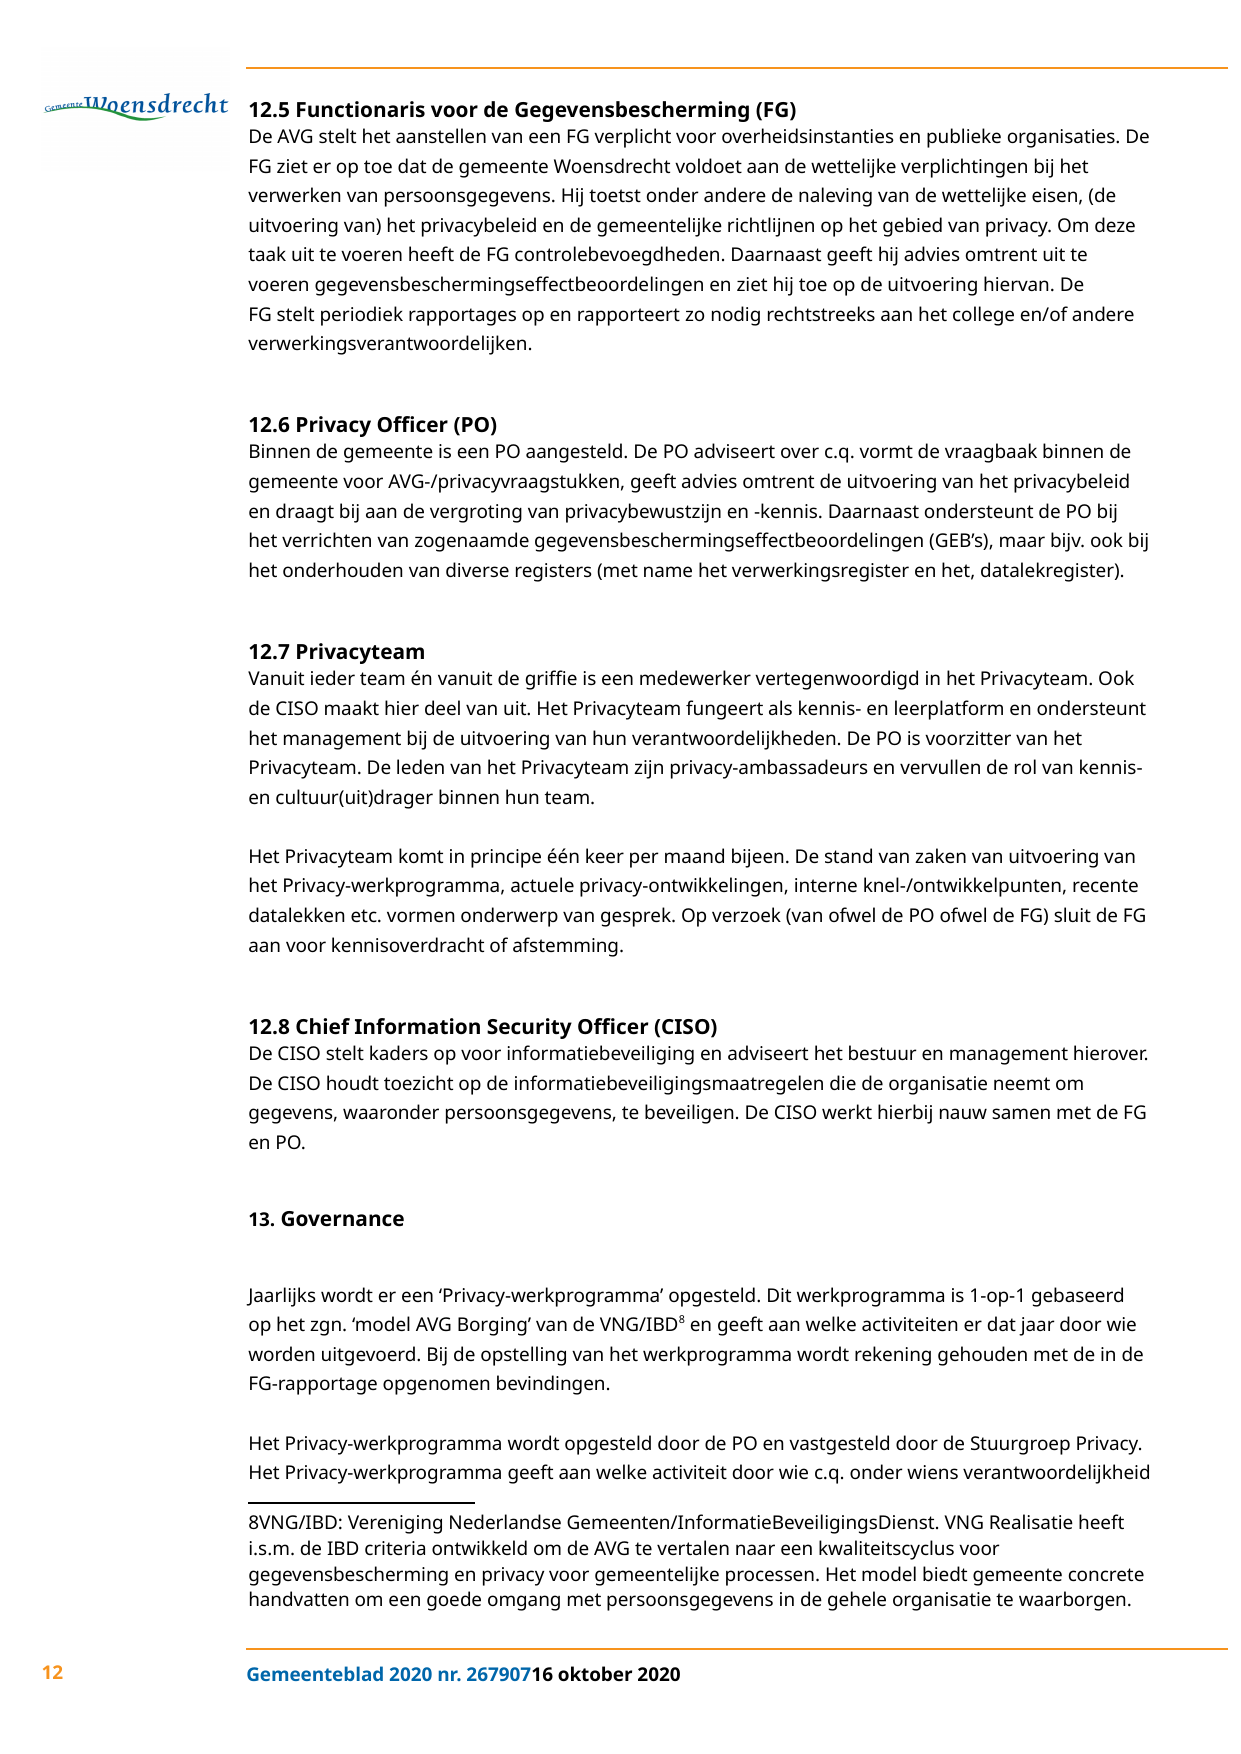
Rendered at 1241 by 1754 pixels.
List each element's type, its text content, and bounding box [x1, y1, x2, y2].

text 12.5 Functionaris voor de Gegevensbescherming (FG) [248, 95, 1152, 123]
text 12.6 Privacy Officer (PO) [248, 410, 1152, 439]
picture [41, 47, 231, 172]
text Het Privacy-werkprogramma wordt opgesteld door de PO en vastgesteld door de Stuurgroep Privacy. Het Privacy-werkprogramma geeft aan welke activiteit door wie c.q. onder wiens verantwoordelijkheid [248, 1430, 1152, 1485]
text 12.7 Privacyteam [248, 637, 1152, 666]
text Binnen de gemeente is een PO aangesteld. De PO adviseert over c.q. vormt de vraagbaak binnen de gemeente voor AVG-/privacyvraagstukken, geeft advies omtrent de uitvoering van het privacybeleid en draagt bij aan de vergroting van privacybewustzijn en -kennis. Daarnaast ondersteunt de PO bij het verrichten van zogenaamde gegevensbeschermingseffectbeoordelingen (GEB’s), maar bijv. ook bij het onderhouden van diverse registers (met name het verwerkingsregister en het, datalekregister). [248, 439, 1152, 583]
text De AVG stelt het aanstellen van een FG verplicht voor overheidsinstanties en publieke organisaties. De FG ziet er op toe dat de gemeente Woensdrecht voldoet aan de wettelijke verplichtingen bij het verwerken van persoonsgegevens. Hij toetst onder andere de naleving van de wettelijke eisen, (de uitvoering van) het privacybeleid en de gemeentelijke richtlijnen op het gebied van privacy. Om deze taak uit te voeren heeft de FG controlebevoegdheden. Daarnaast geeft hij advies omtrent uit te voeren gegevensbeschermingseffectbeoordelingen en ziet hij toe op de uitvoering hiervan. De FG stelt periodiek rapportages op en rapporteert zo nodig rechtstreeks aan het college en/of andere verwerkingsverantwoordelijken. [248, 123, 1152, 356]
text Het Privacyteam komt in principe één keer per maand bijeen. De stand van zaken van uitvoering van het Privacy-werkprogramma, actuele privacy-ontwikkelingen, interne knel-/ontwikkelpunten, recente datalekken etc. vormen onderwerp van gesprek. Op verzoek (van ofwel de PO ofwel de FG) sluit de FG aan voor kennisoverdracht of afstemming. [248, 843, 1152, 957]
text Vanuit ieder team én vanuit de griffie is een medewerker vertegenwoordigd in het Privacyteam. Ook de CISO maakt hier deel van uit. Het Privacyteam fungeert als kennis- en leerplatform en ondersteunt het management bij de uitvoering van hun verantwoordelijkheden. De PO is voorzitter van het Privacyteam. De leden van het Privacyteam zijn privacy-ambassadeurs en vervullen de rol van kennis- en cultuur(uit)drager binnen hun team. [248, 666, 1152, 809]
text 12.8 Chief Information Security Officer (CISO) [248, 1012, 1152, 1040]
text Jaarlijks wordt er een ‘Privacy-werkprogramma’ opgesteld. Dit werkprogramma is 1-op-1 gebaseerd op het zgn. ‘model AVG Borging’ van de VNG/IBD en geeft aan welke activiteiten er dat jaar door wie worden uitgevoerd. Bij de opstelling van het werkprogramma wordt rekening gehouden met de in de FG-rapportage opgenomen bevindingen. [248, 1282, 1152, 1396]
text VNG/IBD: Vereniging Nederlandse Gemeenten/InformatieBeveiligingsDienst. VNG Realisatie heeft i.s.m. de IBD criteria ontwikkeld om de AVG te vertalen naar een kwaliteitscyclus voor gegevensbescherming en privacy voor gemeentelijke processen. Het model biedt gemeente concrete handvatten om een goede omgang met persoonsgegevens in de gehele organisatie te waarborgen. [248, 1509, 1152, 1612]
text 13. Governance [248, 1204, 1152, 1233]
text De CISO stelt kaders op voor informatiebeveiliging en adviseert het bestuur en management hierover. De CISO houdt toezicht op de informatiebeveiligingsmaatregelen die de organisatie neemt om gegevens, waaronder persoonsgegevens, te beveiligen. De CISO werkt hierbij nauw samen met de FG en PO. [248, 1040, 1152, 1155]
